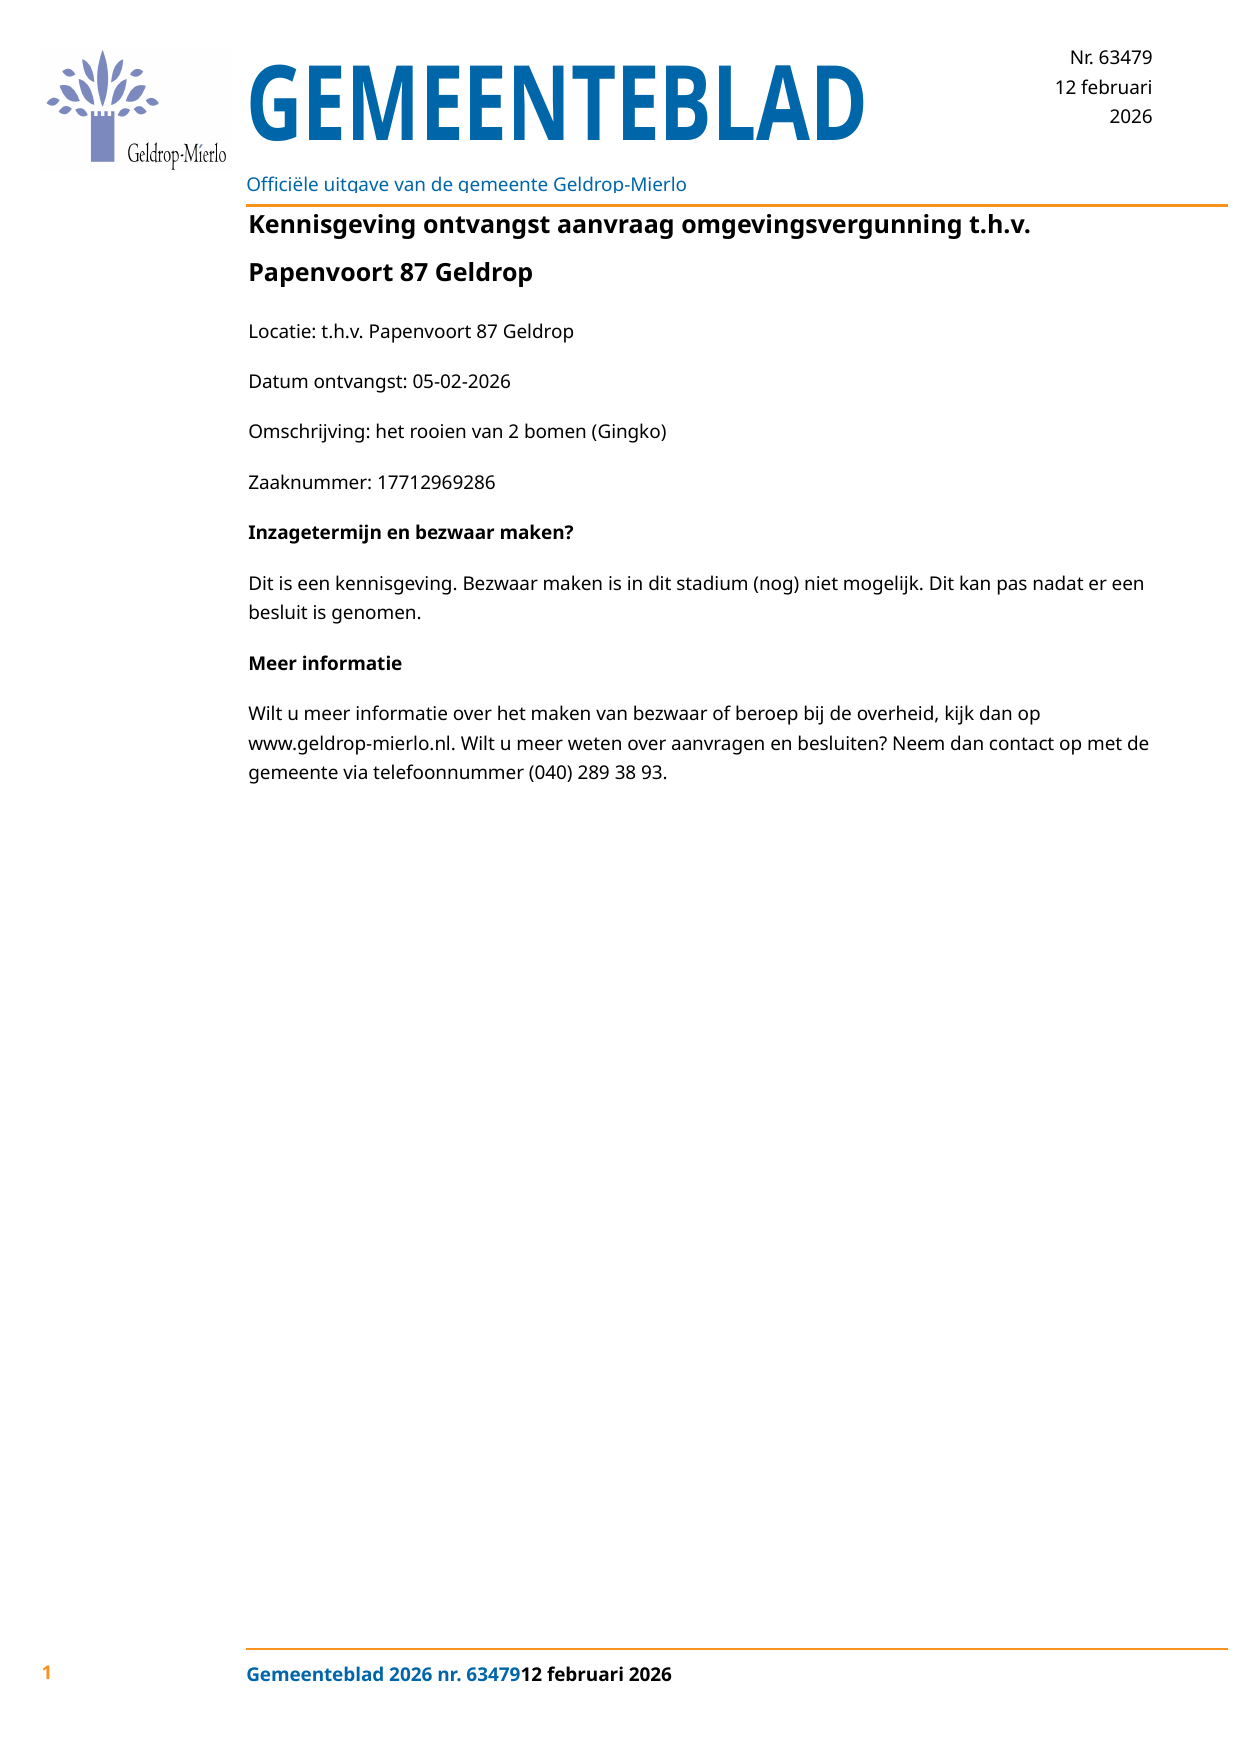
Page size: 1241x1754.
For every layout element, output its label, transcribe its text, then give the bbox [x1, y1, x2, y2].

picture [41, 47, 231, 172]
text Zaaknummer: 17712969286 [248, 469, 1152, 495]
text Datum ontvangst: 05-02-2026 [248, 368, 1152, 394]
text Kennisgeving ontvangst aanvraag omgevingsvergunning t.h.v. Papenvoort 87 Geldrop [248, 207, 1152, 288]
text Locatie: t.h.v. Papenvoort 87 Geldrop [248, 318, 1152, 344]
text Omschrijving: het rooien van 2 bomen (Gingko) [248, 419, 1152, 444]
text Wilt u meer informatie over het maken van bezwaar of beroep bij de overheid, kijk dan op www.geldrop-mierlo.nl. Wilt u meer weten over aanvragen en besluiten? Neem dan contact op met de gemeente via telefoonnummer (040) 289 38 93. [248, 700, 1152, 785]
text Meer informatie [248, 650, 1152, 676]
text Dit is een kennisgeving. Bezwaar maken is in dit stadium (nog) niet mogelijk. Dit kan pas nadat er een besluit is genomen. [248, 570, 1152, 625]
text Inzagetermijn en bezwaar maken? [248, 519, 1152, 545]
